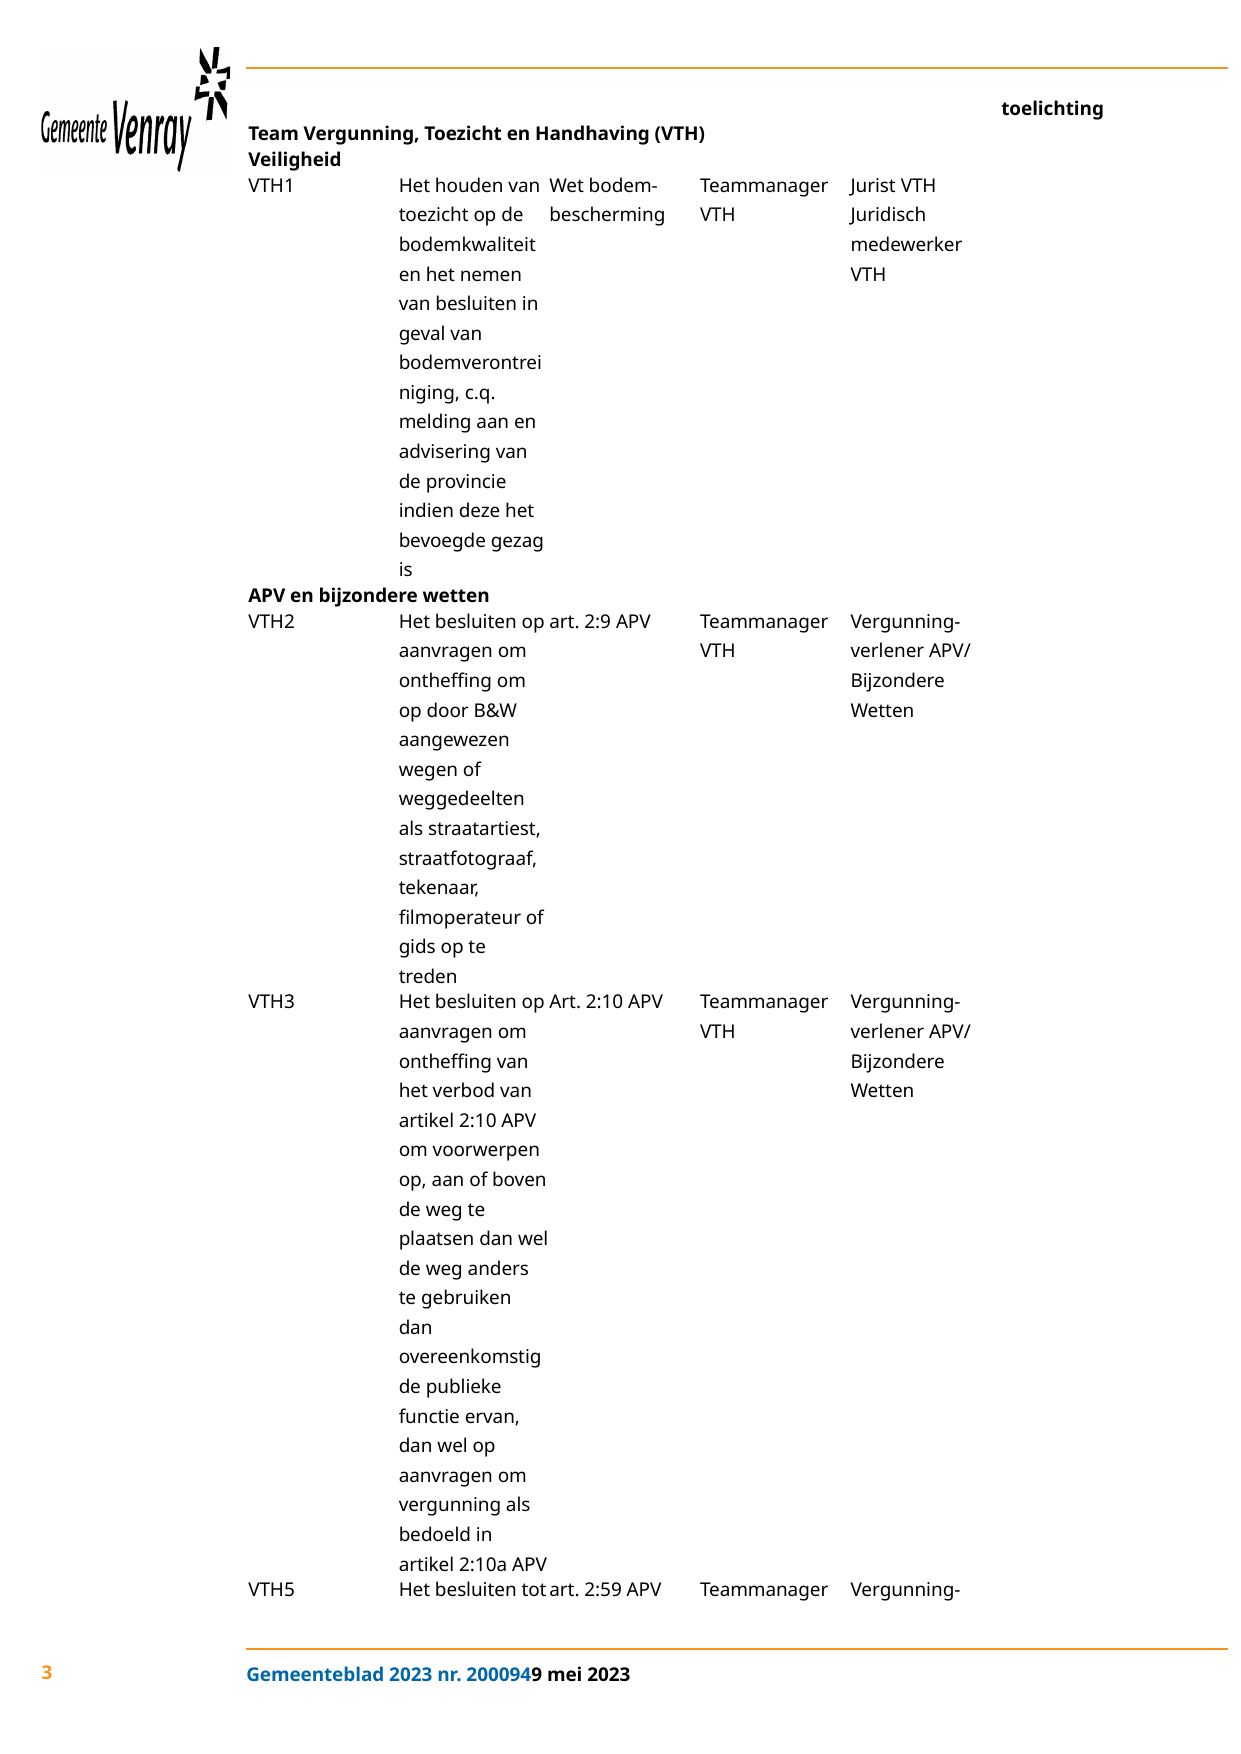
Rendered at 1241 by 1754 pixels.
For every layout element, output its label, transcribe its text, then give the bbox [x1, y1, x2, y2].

table_cell Vergunning-verlener APV/ Bijzondere Wetten [850, 989, 1001, 1577]
table_cell [1001, 989, 1152, 1577]
table_cell Het besluiten tot [399, 1577, 549, 1602]
table_cell Het besluiten op aanvragen om ontheffing om op door B&W aangewezen wegen of weggedeelten als straatartiest, straatfotograaf, tekenaar, filmoperateur of gids op te treden [399, 608, 549, 989]
table_cell [1001, 1577, 1152, 1602]
table_header [700, 95, 850, 121]
table_cell VTH3 [248, 989, 398, 1577]
table_header toelichting [1001, 95, 1152, 121]
table_header [549, 95, 700, 121]
table_cell Teammanager VTH [700, 989, 850, 1577]
picture [41, 47, 231, 172]
table_cell Art. 2:10 APV [549, 989, 700, 1577]
table_cell Teammanager [700, 1577, 850, 1602]
table_cell Wet bodem-bescherming [549, 172, 700, 582]
table_header [248, 95, 398, 121]
table_cell Vergunning- [850, 1577, 1001, 1602]
table_cell [1001, 608, 1152, 989]
table_cell [1001, 172, 1152, 582]
table_header [850, 95, 1001, 121]
table_cell Het besluiten op aanvragen om ontheffing van het verbod van artikel 2:10 APV om voorwerpen op, aan of boven de weg te plaatsen dan wel de weg anders te gebruiken dan overeenkomstig de publieke functie ervan, dan wel op aanvragen om vergunning als bedoeld in artikel 2:10a APV [399, 989, 549, 1577]
table_cell Teammanager VTH [700, 608, 850, 989]
table_cell VTH1 [248, 172, 398, 582]
table_cell Team Vergunning, Toezicht en Handhaving (VTH) [248, 121, 1152, 146]
table_cell Het houden van toezicht op de bodemkwaliteit en het nemen van besluiten in geval van bodemverontreiniging, c.q. melding aan en advisering van de provincie indien deze het bevoegde gezag is [399, 172, 549, 582]
table_cell VTH5 [248, 1577, 398, 1602]
table_cell Vergunning-verlener APV/ Bijzondere Wetten [850, 608, 1001, 989]
table_cell Jurist VTH Juridisch medewerker VTH [850, 172, 1001, 582]
table_cell art. 2:9 APV [549, 608, 700, 989]
table_cell Teammanager VTH [700, 172, 850, 582]
table_cell Veiligheid [248, 146, 1152, 172]
table_cell art. 2:59 APV [549, 1577, 700, 1602]
table_header [399, 95, 549, 121]
table_cell APV en bijzondere wetten [248, 582, 1152, 608]
table_cell VTH2 [248, 608, 398, 989]
